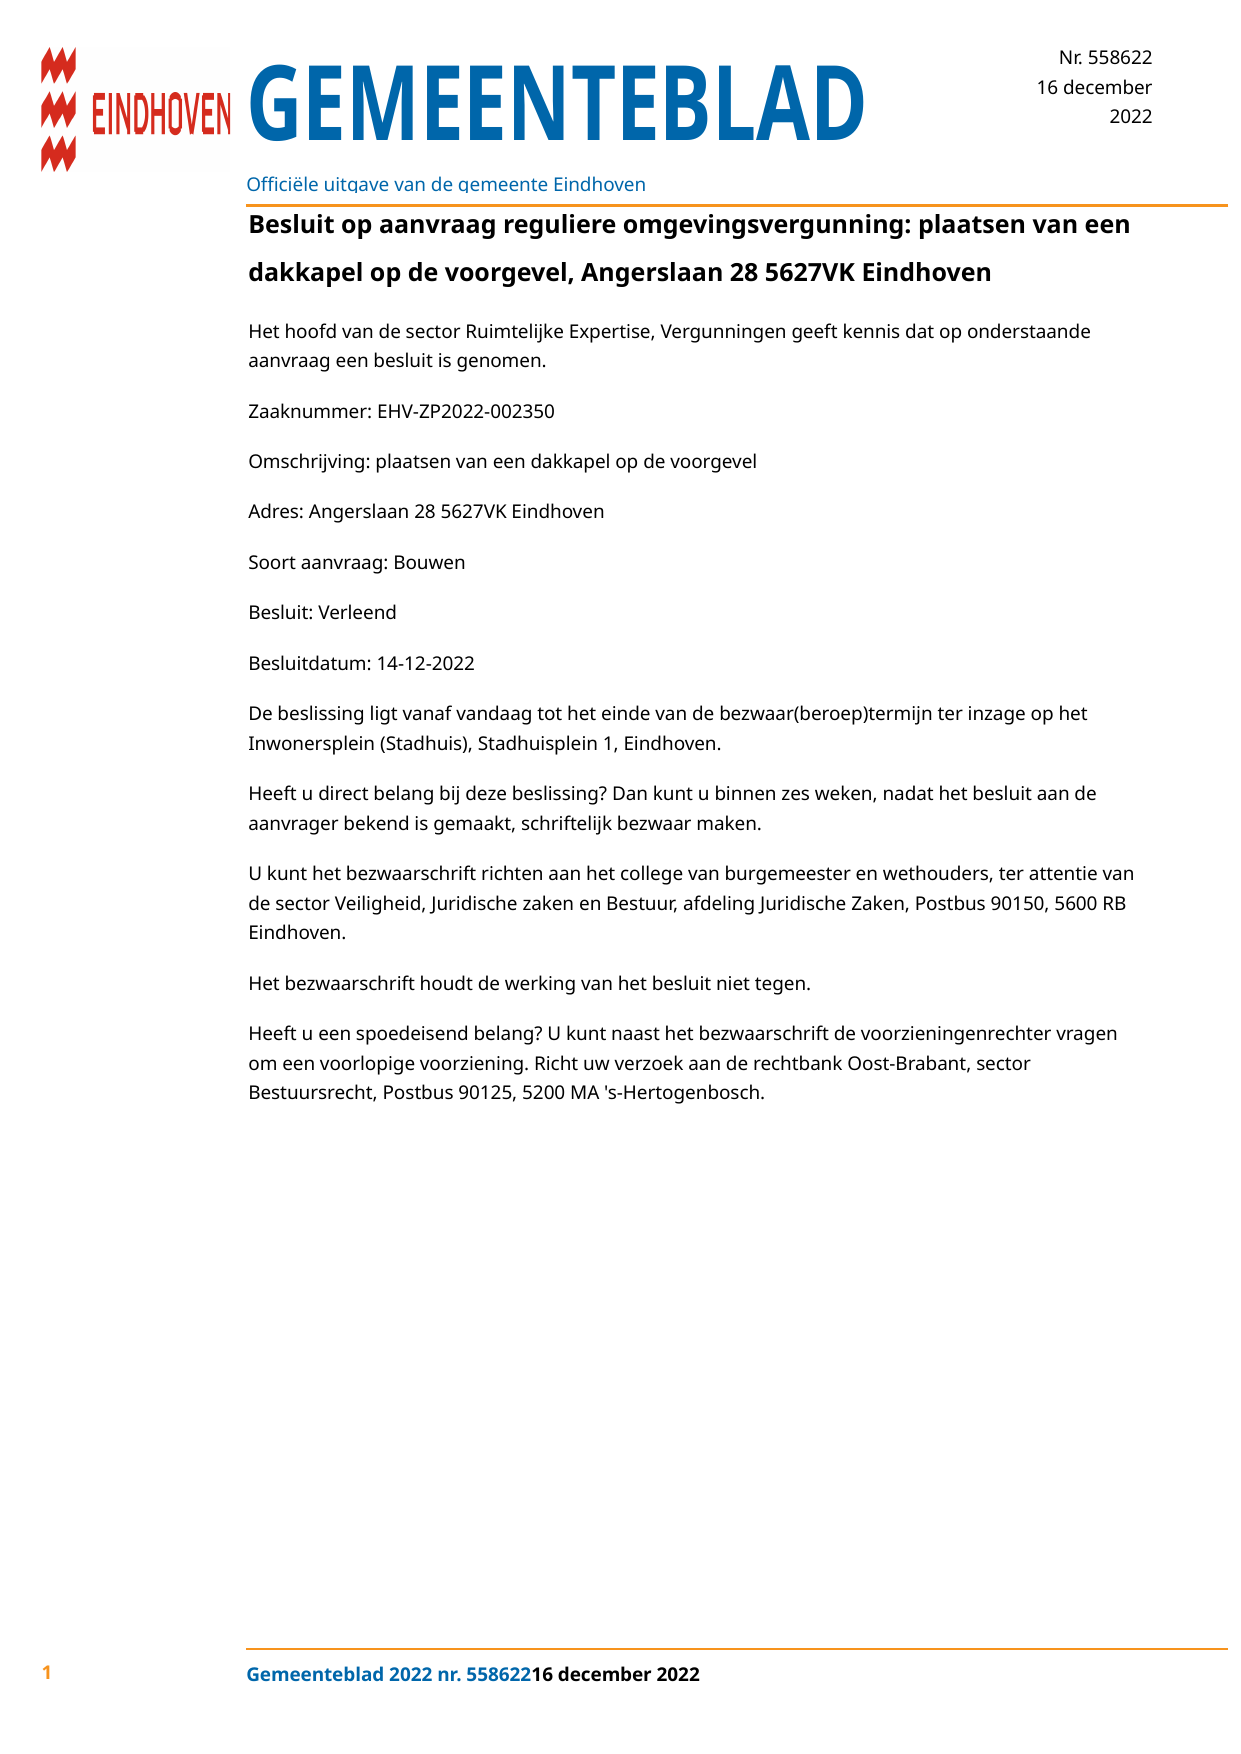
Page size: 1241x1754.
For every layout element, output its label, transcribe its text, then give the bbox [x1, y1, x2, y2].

text Besluit: Verleend [248, 599, 1152, 625]
text Besluit op aanvraag reguliere omgevingsvergunning: plaatsen van een dakkapel op de voorgevel, Angerslaan 28 5627VK Eindhoven [248, 207, 1152, 288]
text U kunt het bezwaarschrift richten aan het college van burgemeester en wethouders, ter attentie van de sector Veiligheid, Juridische zaken en Bestuur, afdeling Juridische Zaken, Postbus 90150, 5600 RB Eindhoven. [248, 860, 1152, 945]
text Omschrijving: plaatsen van een dakkapel op de voorgevel [248, 448, 1152, 474]
picture [41, 47, 231, 172]
text Het bezwaarschrift houdt de werking van het besluit niet tegen. [248, 970, 1152, 996]
text De beslissing ligt vanaf vandaag tot het einde van de bezwaar(beroep)termijn ter inzage op het Inwonersplein (Stadhuis), Stadhuisplein 1, Eindhoven. [248, 700, 1152, 756]
text Zaaknummer: EHV-ZP2022-002350 [248, 398, 1152, 424]
text Heeft u een spoedeisend belang? U kunt naast het bezwaarschrift de voorzieningenrechter vragen om een voorlopige voorziening. Richt uw verzoek aan de rechtbank Oost-Brabant, sector Bestuursrecht, Postbus 90125, 5200 MA 's-Hertogenbosch. [248, 1020, 1152, 1105]
text Adres: Angerslaan 28 5627VK Eindhoven [248, 499, 1152, 524]
text Heeft u direct belang bij deze beslissing? Dan kunt u binnen zes weken, nadat het besluit aan de aanvrager bekend is gemaakt, schriftelijk bezwaar maken. [248, 780, 1152, 836]
text Het hoofd van de sector Ruimtelijke Expertise, Vergunningen geeft kennis dat op onderstaande aanvraag een besluit is genomen. [248, 318, 1152, 373]
text Soort aanvraag: Bouwen [248, 549, 1152, 575]
text Besluitdatum: 14-12-2022 [248, 650, 1152, 676]
